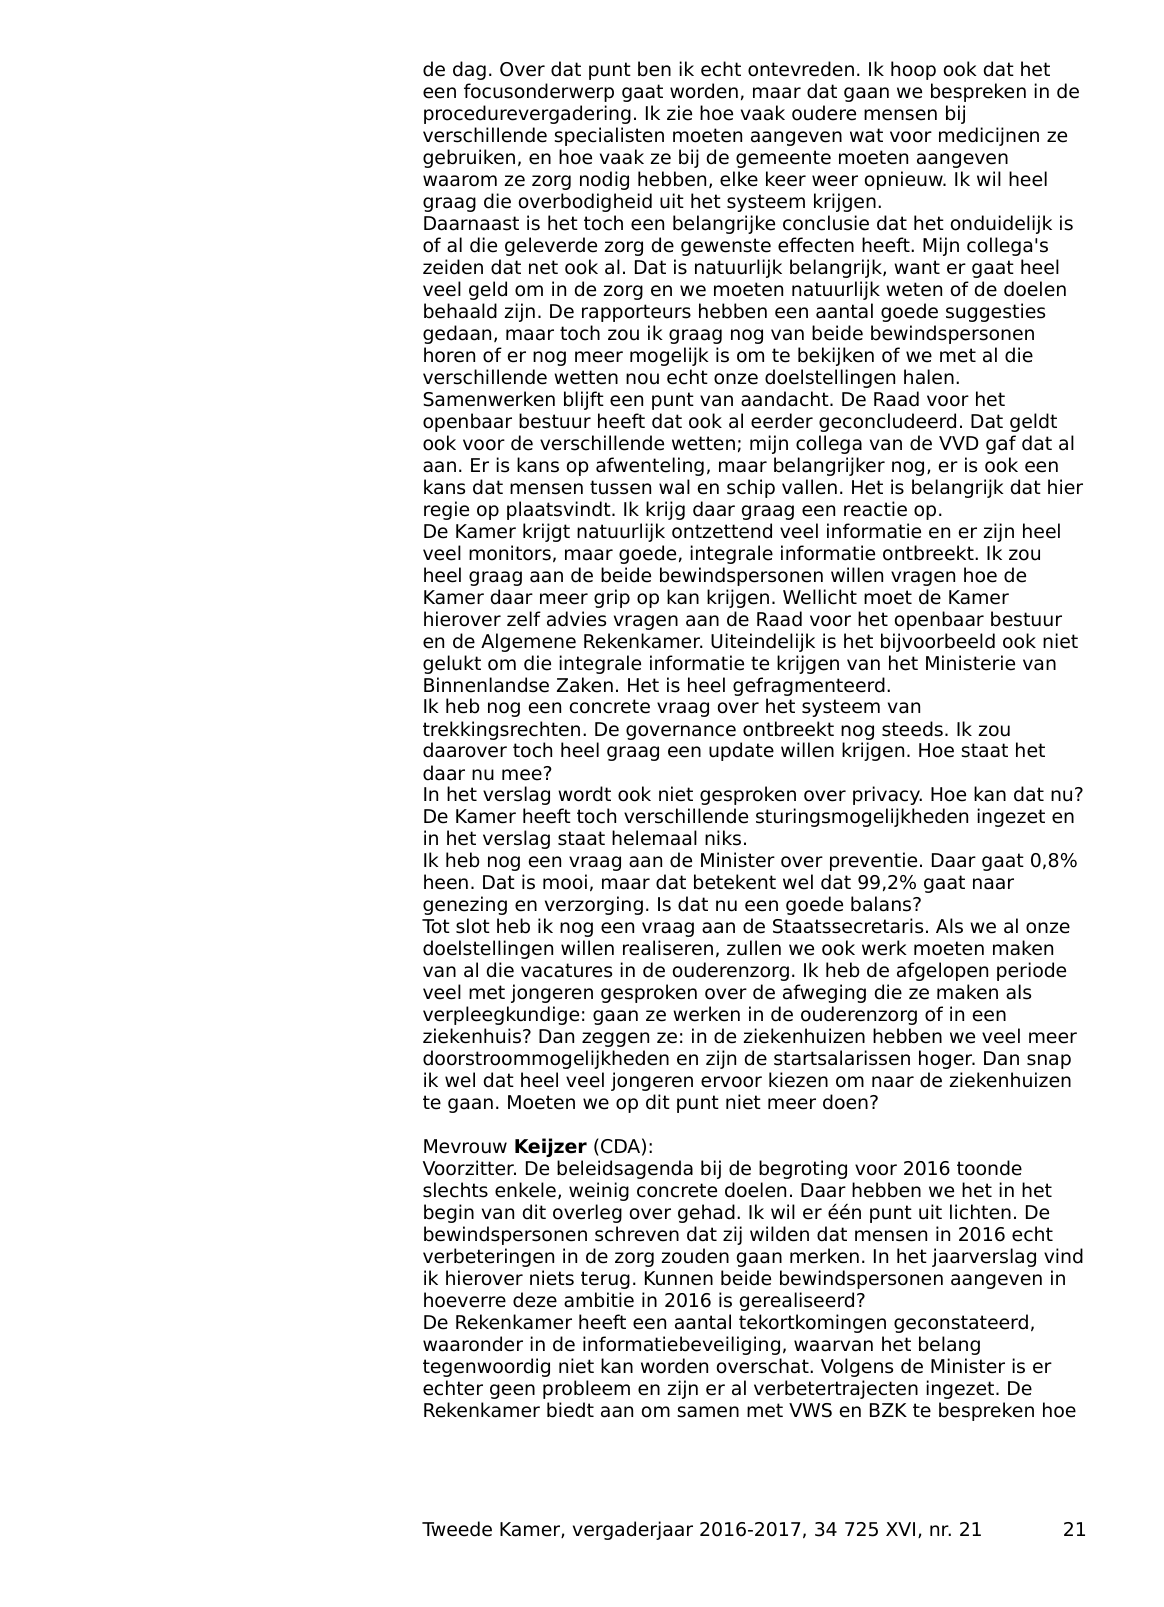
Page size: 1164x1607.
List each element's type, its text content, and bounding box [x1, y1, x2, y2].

text Daarnaast is het toch een belangrijke conclusie dat het onduidelijk is of al die geleverde zorg de gewenste effecten heeft. Mijn collega's zeiden dat net ook al. Dat is natuurlijk belangrijk, want er gaat heel veel geld om in de zorg en we moeten natuurlijk weten of de doelen behaald zijn. De rapporteurs hebben een aantal goede suggesties gedaan, maar toch zou ik graag nog van beide bewindspersonen horen of er nog meer mogelijk is om te bekijken of we met al die verschillende wetten nou echt onze doelstellingen halen. [422, 213, 1087, 389]
text de dag. Over dat punt ben ik echt ontevreden. Ik hoop ook dat het een focusonderwerp gaat worden, maar dat gaan we bespreken in de procedurevergadering. Ik zie hoe vaak oudere mensen bij verschillende specialisten moeten aangeven wat voor medicijnen ze gebruiken, en hoe vaak ze bij de gemeente moeten aangeven waarom ze zorg nodig hebben, elke keer weer opnieuw. Ik wil heel graag die overbodigheid uit het systeem krijgen. [422, 59, 1087, 213]
text Samenwerken blijft een punt van aandacht. De Raad voor het openbaar bestuur heeft dat ook al eerder geconcludeerd. Dat geldt ook voor de verschillende wetten; mijn collega van de VVD gaf dat al aan. Er is kans op afwenteling, maar belangrijker nog, er is ook een kans dat mensen tussen wal en schip vallen. Het is belangrijk dat hier regie op plaatsvindt. Ik krijg daar graag een reactie op. [422, 389, 1087, 521]
text De Kamer krijgt natuurlijk ontzettend veel informatie en er zijn heel veel monitors, maar goede, integrale informatie ontbreekt. Ik zou heel graag aan de beide bewindspersonen willen vragen hoe de Kamer daar meer grip op kan krijgen. Wellicht moet de Kamer hierover zelf advies vragen aan de Raad voor het openbaar bestuur en de Algemene Rekenkamer. Uiteindelijk is het bijvoorbeeld ook niet gelukt om die integrale informatie te krijgen van het Ministerie van Binnenlandse Zaken. Het is heel gefragmenteerd. [422, 521, 1087, 696]
text Ik heb nog een concrete vraag over het systeem van trekkingsrechten. De governance ontbreekt nog steeds. Ik zou daarover toch heel graag een update willen krijgen. Hoe staat het daar nu mee? [422, 696, 1087, 784]
text De Rekenkamer heeft een aantal tekortkomingen geconstateerd, waaronder in de informatiebeveiliging, waarvan het belang tegenwoordig niet kan worden overschat. Volgens de Minister is er echter geen probleem en zijn er al verbetertrajecten ingezet. De Rekenkamer biedt aan om samen met VWS en BZK te bespreken hoe [422, 1312, 1087, 1422]
text Voorzitter. De beleidsagenda bij de begroting voor 2016 toonde slechts enkele, weinig concrete doelen. Daar hebben we het in het begin van dit overleg over gehad. Ik wil er één punt uit lichten. De bewindspersonen schreven dat zij wilden dat mensen in 2016 echt verbeteringen in de zorg zouden gaan merken. In het jaarverslag vind ik hierover niets terug. Kunnen beide bewindspersonen aangeven in hoeverre deze ambitie in 2016 is gerealiseerd? [422, 1158, 1087, 1312]
text In het verslag wordt ook niet gesproken over privacy. Hoe kan dat nu? De Kamer heeft toch verschillende sturingsmogelijkheden ingezet en in het verslag staat helemaal niks. [422, 784, 1087, 850]
text Tot slot heb ik nog een vraag aan de Staatssecretaris. Als we al onze doelstellingen willen realiseren, zullen we ook werk moeten maken van al die vacatures in de ouderenzorg. Ik heb de afgelopen periode veel met jongeren gesproken over de afweging die ze maken als verpleegkundige: gaan ze werken in de ouderenzorg of in een ziekenhuis? Dan zeggen ze: in de ziekenhuizen hebben we veel meer doorstroommogelijkheden en zijn de startsalarissen hoger. Dan snap ik wel dat heel veel jongeren ervoor kiezen om naar de ziekenhuizen te gaan. Moeten we op dit punt niet meer doen? [422, 916, 1087, 1114]
text Mevrouw Keijzer (CDA): [422, 1136, 1087, 1158]
text Ik heb nog een vraag aan de Minister over preventie. Daar gaat 0,8% heen. Dat is mooi, maar dat betekent wel dat 99,2% gaat naar genezing en verzorging. Is dat nu een goede balans? [422, 850, 1087, 916]
